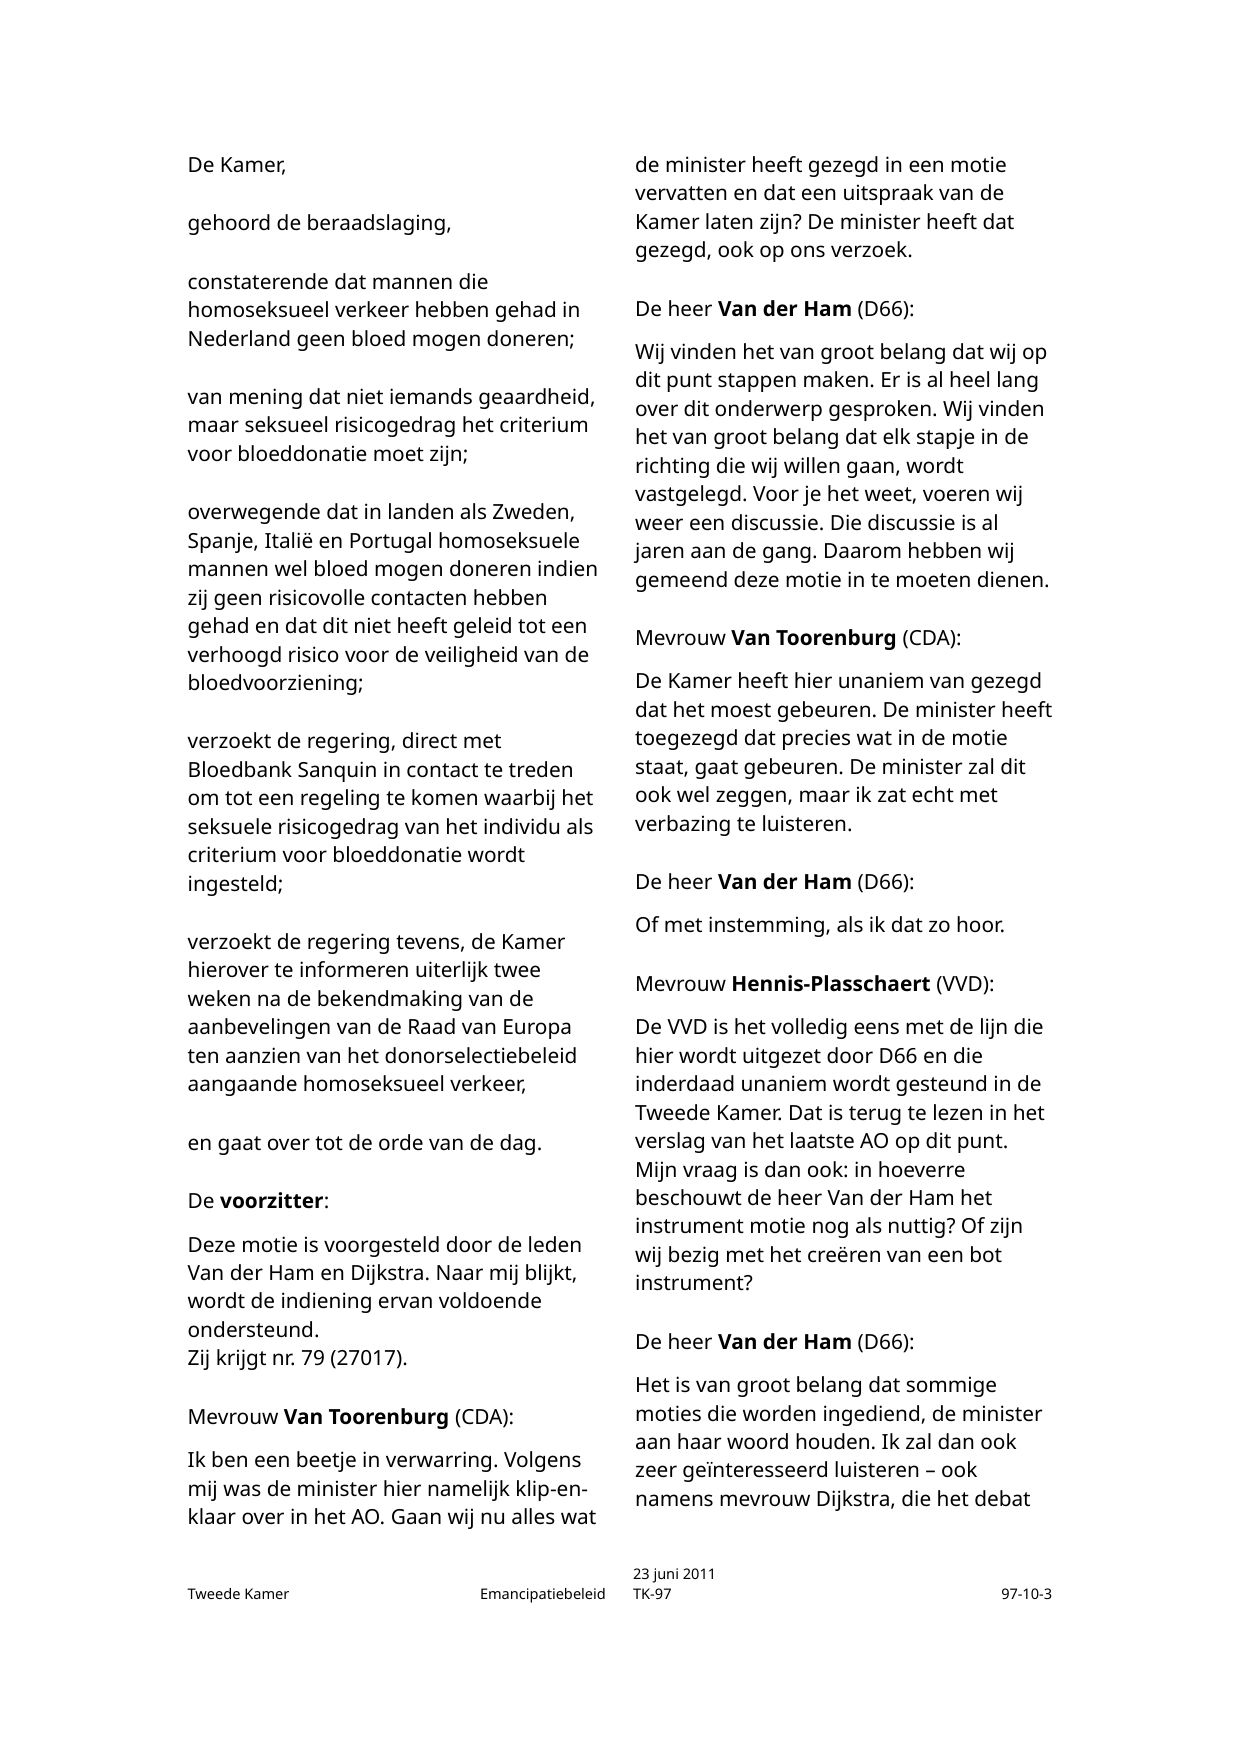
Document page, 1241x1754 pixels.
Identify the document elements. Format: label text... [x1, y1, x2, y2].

text De heer Van der Ham (D66): [635, 867, 1053, 896]
text De heer Van der Ham (D66): [635, 294, 1053, 322]
text overwegende dat in landen als Zweden, Spanje, Italië en Portugal homoseksuele mannen wel bloed mogen doneren indien zij geen risicovolle contacten hebben gehad en dat dit niet heeft geleid tot een verhoogd risico voor de veiligheid van de bloedvoorziening; [187, 497, 605, 697]
text Mevrouw Hennis-Plasschaert (VVD): [635, 969, 1053, 997]
text verzoekt de regering, direct met Bloedbank Sanquin in contact te treden om tot een regeling te komen waarbij het seksuele risicogedrag van het individu als criterium voor bloeddonatie wordt ingesteld; [187, 727, 605, 897]
text Zij krijgt nr. 79 (27017). [187, 1343, 605, 1372]
text Mevrouw Van Toorenburg (CDA): [187, 1402, 605, 1430]
text De VVD is het volledig eens met de lijn die hier wordt uitgezet door D66 en die inderdaad unaniem wordt gesteund in de Tweede Kamer. Dat is terug te lezen in het verslag van het laatste AO op dit punt. Mijn vraag is dan ook: in hoeverre beschouwt de heer Van der Ham het instrument motie nog als nuttig? Of zijn wij bezig met het creëren van een bot instrument? [635, 1012, 1053, 1297]
text van mening dat niet iemands geaardheid, maar seksueel risicogedrag het criterium voor bloeddonatie moet zijn; [187, 382, 605, 467]
text verzoekt de regering tevens, de Kamer hierover te informeren uiterlijk twee weken na de bekendmaking van de aanbevelingen van de Raad van Europa ten aanzien van het donorselectiebeleid aangaande homoseksueel verkeer, [187, 927, 605, 1098]
text constaterende dat mannen die homoseksueel verkeer hebben gehad in Nederland geen bloed mogen doneren; [187, 267, 605, 352]
text gehoord de beraadslaging, [187, 208, 605, 237]
text De Kamer, [187, 150, 605, 178]
text De voorzitter: [187, 1186, 605, 1215]
text Het is van groot belang dat sommige moties die worden ingediend, de minister aan haar woord houden. Ik zal dan ook zeer geïnteresseerd luisteren – ook namens mevrouw Dijkstra, die het debat [635, 1370, 1053, 1512]
text De Kamer heeft hier unaniem van gezegd dat het moest gebeuren. De minister heeft toegezegd dat precies wat in de motie staat, gaat gebeuren. De minister zal dit ook wel zeggen, maar ik zat echt met verbazing te luisteren. [635, 667, 1053, 837]
text Ik ben een beetje in verwarring. Volgens mij was de minister hier namelijk klip-en-klaar over in het AO. Gaan wij nu alles wat [187, 1445, 605, 1531]
text De heer Van der Ham (D66): [635, 1327, 1053, 1355]
text Of met instemming, als ik dat zo hoor. [635, 911, 1053, 939]
text en gaat over tot de orde van de dag. [187, 1128, 605, 1156]
text Mevrouw Van Toorenburg (CDA): [635, 623, 1053, 652]
text Deze motie is voorgesteld door de leden Van der Ham en Dijkstra. Naar mij blijkt, wordt de indiening ervan voldoende ondersteund. [187, 1230, 605, 1343]
text Wij vinden het van groot belang dat wij op dit punt stappen maken. Er is al heel lang over dit onderwerp gesproken. Wij vinden het van groot belang dat elk stapje in de richting die wij willen gaan, wordt vastgelegd. Voor je het weet, voeren wij weer een discussie. Die discussie is al jaren aan de gang. Daarom hebben wij gemeend deze motie in te moeten dienen. [635, 337, 1053, 593]
text de minister heeft gezegd in een motie vervatten en dat een uitspraak van de Kamer laten zijn? De minister heeft dat gezegd, ook op ons verzoek. [635, 150, 1053, 264]
